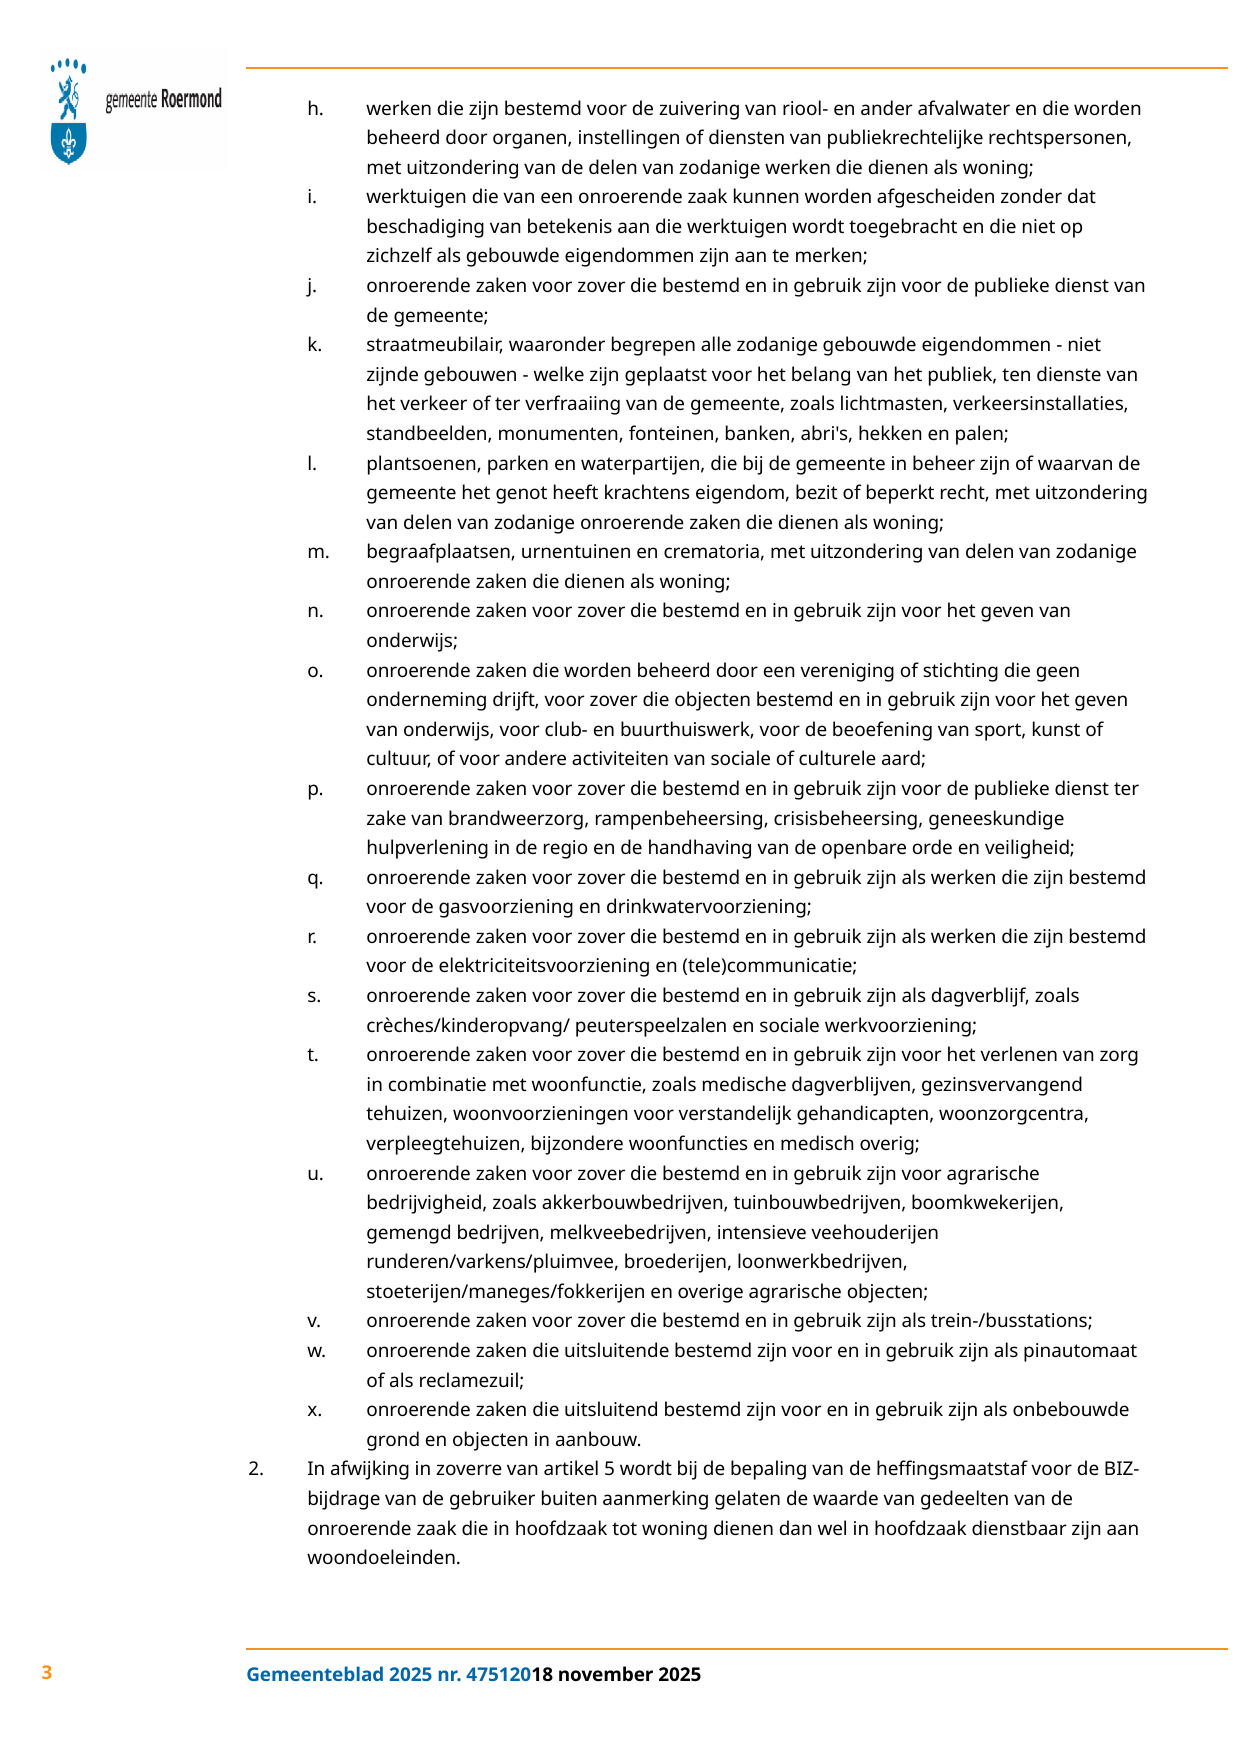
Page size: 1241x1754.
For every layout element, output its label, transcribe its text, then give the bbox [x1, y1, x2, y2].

list onroerende zaken die uitsluitende bestemd zijn voor en in gebruik zijn als pinautomaat of als reclamezuil; [307, 1337, 1152, 1393]
list onroerende zaken voor zover die bestemd en in gebruik zijn als werken die zijn bestemd voor de elektriciteitsvoorziening en (tele)communicatie; [307, 923, 1152, 978]
list In afwijking in zoverre van artikel 5 wordt bij de bepaling van de heffingsmaatstaf voor de BIZ-bijdrage van de gebruiker buiten aanmerking gelaten de waarde van gedeelten van de onroerende zaak die in hoofdzaak tot woning dienen dan wel in hoofdzaak dienstbaar zijn aan woondoeleinden. [248, 1456, 1152, 1570]
list onroerende zaken die uitsluitend bestemd zijn voor en in gebruik zijn als onbebouwde grond en objecten in aanbouw. [307, 1396, 1152, 1452]
list werktuigen die van een onroerende zaak kunnen worden afgescheiden zonder dat beschadiging van betekenis aan die werktuigen wordt toegebracht en die niet op zichzelf als gebouwde eigendommen zijn aan te merken; [307, 183, 1152, 268]
list werken die zijn bestemd voor de zuivering van riool- en ander afvalwater en die worden beheerd door organen, instellingen of diensten van publiekrechtelijke rechtspersonen, met uitzondering van de delen van zodanige werken die dienen als woning; [307, 95, 1152, 180]
list onroerende zaken voor zover die bestemd en in gebruik zijn voor de publieke dienst ter zake van brandweerzorg, rampenbeheersing, crisisbeheersing, geneeskundige hulpverlening in de regio en de handhaving van de openbare orde en veiligheid; [307, 775, 1152, 860]
list straatmeubilair, waaronder begrepen alle zodanige gebouwde eigendommen - niet zijnde gebouwen - welke zijn geplaatst voor het belang van het publiek, ten dienste van het verkeer of ter verfraaiing van de gemeente, zoals lichtmasten, verkeersinstallaties, standbeelden, monumenten, fonteinen, banken, abri's, hekken en palen; [307, 331, 1152, 446]
picture [41, 47, 231, 172]
list onroerende zaken voor zover die bestemd en in gebruik zijn voor de publieke dienst van de gemeente; [307, 272, 1152, 328]
list onroerende zaken voor zover die bestemd en in gebruik zijn als dagverblijf, zoals crèches/kinderopvang/ peuterspeelzalen en sociale werkvoorziening; [307, 982, 1152, 1038]
list onroerende zaken voor zover die bestemd en in gebruik zijn voor het verlenen van zorg in combinatie met woonfunctie, zoals medische dagverblijven, gezinsvervangend tehuizen, woonvoorzieningen voor verstandelijk gehandicapten, woonzorgcentra, verpleegtehuizen, bijzondere woonfuncties en medisch overig; [307, 1041, 1152, 1156]
list onroerende zaken voor zover die bestemd en in gebruik zijn als trein-/busstations; [307, 1308, 1152, 1333]
list onroerende zaken voor zover die bestemd en in gebruik zijn voor agrarische bedrijvigheid, zoals akkerbouwbedrijven, tuinbouwbedrijven, boomkwekerijen, gemengd bedrijven, melkveebedrijven, intensieve veehouderijen runderen/varkens/pluimvee, broederijen, loonwerkbedrijven, stoeterijen/maneges/fokkerijen en overige agrarische objecten; [307, 1160, 1152, 1304]
list onroerende zaken voor zover die bestemd en in gebruik zijn als werken die zijn bestemd voor de gasvoorziening en drinkwatervoorziening; [307, 864, 1152, 919]
list onroerende zaken voor zover die bestemd en in gebruik zijn voor het geven van onderwijs; [307, 598, 1152, 653]
list plantsoenen, parken en waterpartijen, die bij de gemeente in beheer zijn of waarvan de gemeente het genot heeft krachtens eigendom, bezit of beperkt recht, met uitzondering van delen van zodanige onroerende zaken die dienen als woning; [307, 450, 1152, 535]
list begraafplaatsen, urnentuinen en crematoria, met uitzondering van delen van zodanige onroerende zaken die dienen als woning; [307, 538, 1152, 594]
list onroerende zaken die worden beheerd door een vereniging of stichting die geen onderneming drijft, voor zover die objecten bestemd en in gebruik zijn voor het geven van onderwijs, voor club- en buurthuiswerk, voor de beoefening van sport, kunst of cultuur, of voor andere activiteiten van sociale of culturele aard; [307, 657, 1152, 771]
